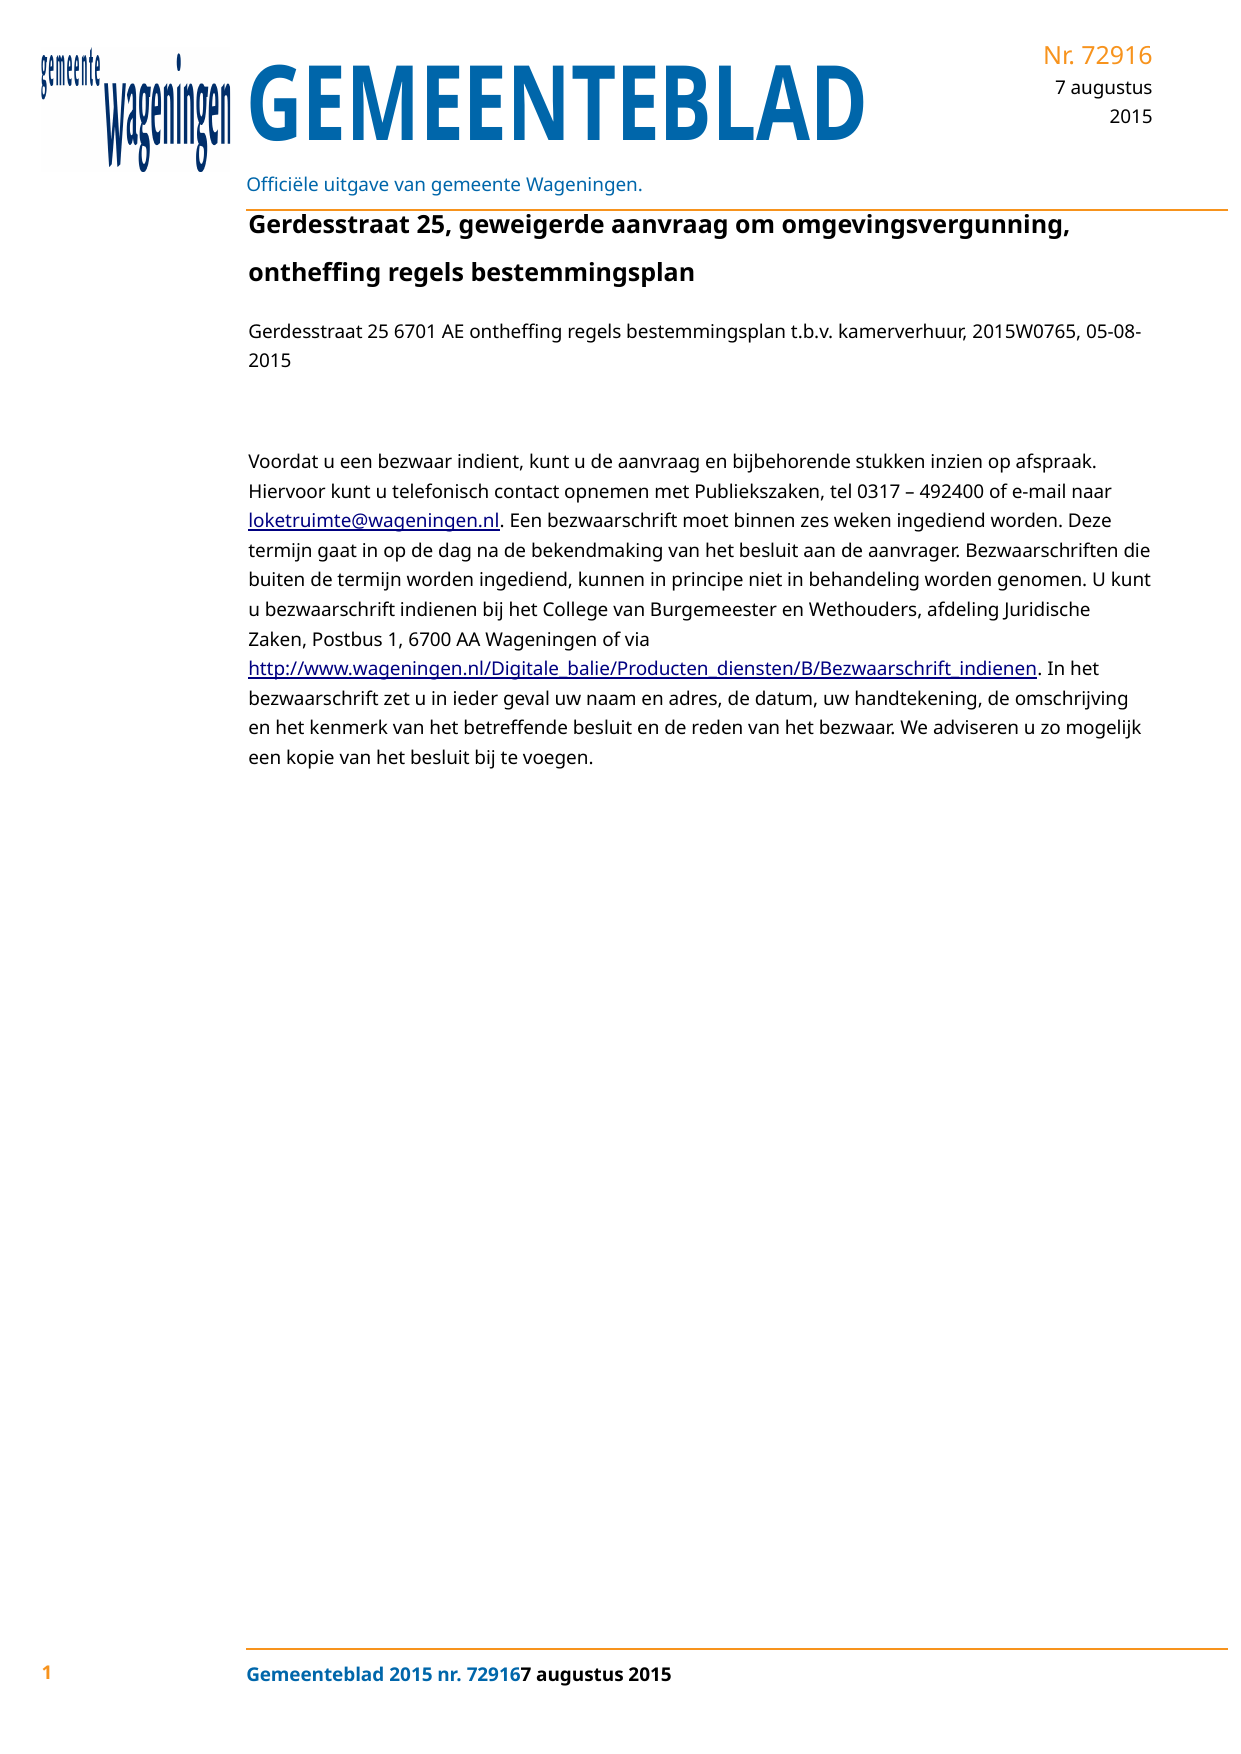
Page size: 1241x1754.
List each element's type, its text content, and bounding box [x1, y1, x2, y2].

text Gerdesstraat 25 6701 AE ontheffing regels bestemmingsplan t.b.v. kamerverhuur, 2015W0765, 05-08-2015 [248, 318, 1152, 373]
text Gerdesstraat 25, geweigerde aanvraag om omgevingsvergunning, ontheffing regels bestemmingsplan [248, 211, 1152, 288]
text Voordat u een bezwaar indient, kunt u de aanvraag en bijbehorende stukken inzien op afspraak. Hiervoor kunt u telefonisch contact opnemen met Publiekszaken, tel 0317 – 492400 of e-mail naar loketruimte@wageningen.nl. Een bezwaarschrift moet binnen zes weken ingediend worden. Deze termijn gaat in op de dag na de bekendmaking van het besluit aan de aanvrager. Bezwaarschriften die buiten de termijn worden ingediend, kunnen in principe niet in behandeling worden genomen. U kunt u bezwaarschrift indienen bij het College van Burgemeester en Wethouders, afdeling Juridische Zaken, Postbus 1, 6700 AA Wageningen of via http://www.wageningen.nl/Digitale_balie/Producten_diensten/B/Bezwaarschrift_indienen. In het bezwaarschrift zet u in ieder geval uw naam en adres, de datum, uw handtekening, de omschrijving en het kenmerk van het betreffende besluit en de reden van het bezwaar. We adviseren u zo mogelijk een kopie van het besluit bij te voegen. [248, 448, 1152, 770]
picture [41, 47, 231, 172]
